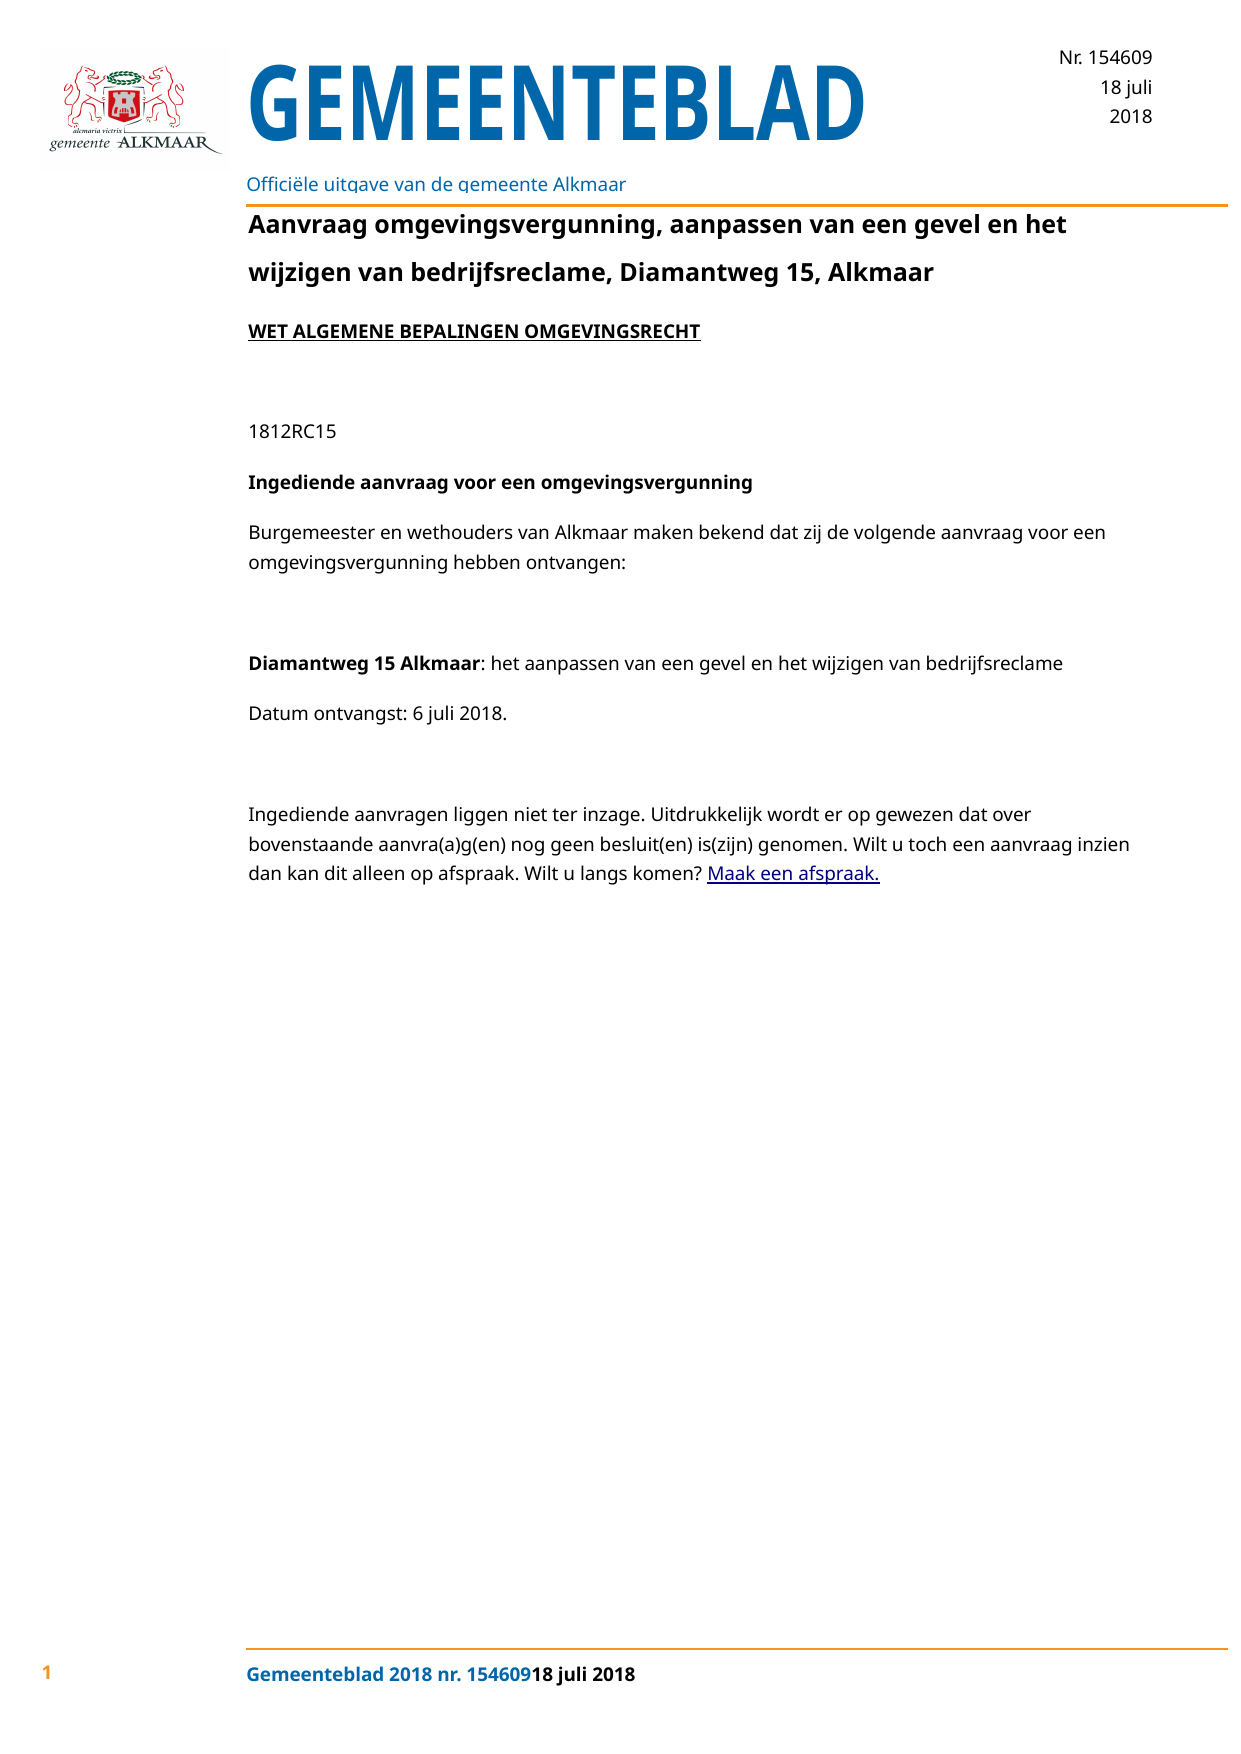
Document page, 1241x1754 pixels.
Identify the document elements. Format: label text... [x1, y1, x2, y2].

picture [41, 47, 231, 172]
text 1812RC15 [248, 419, 1152, 444]
text Burgemeester en wethouders van Alkmaar maken bekend dat zij de volgende aanvraag voor een omgevingsvergunning hebben ontvangen: [248, 519, 1152, 575]
text Ingediende aanvraag voor een omgevingsvergunning [248, 469, 1152, 495]
text Ingediende aanvragen liggen niet ter inzage. Uitdrukkelijk wordt er op gewezen dat over bovenstaande aanvra(a)g(en) nog geen besluit(en) is(zijn) genomen. Wilt u toch een aanvraag inzien dan kan dit alleen op afspraak. Wilt u langs komen? Maak een afspraak. [248, 801, 1152, 886]
text Diamantweg 15 Alkmaar: het aanpassen van een gevel en het wijzigen van bedrijfsreclame [248, 650, 1152, 676]
text Aanvraag omgevingsvergunning, aanpassen van een gevel en het wijzigen van bedrijfsreclame, Diamantweg 15, Alkmaar [248, 207, 1152, 288]
text Datum ontvangst: 6 juli 2018. [248, 700, 1152, 726]
text WET ALGEMENE BEPALINGEN OMGEVINGSRECHT [248, 318, 1152, 344]
